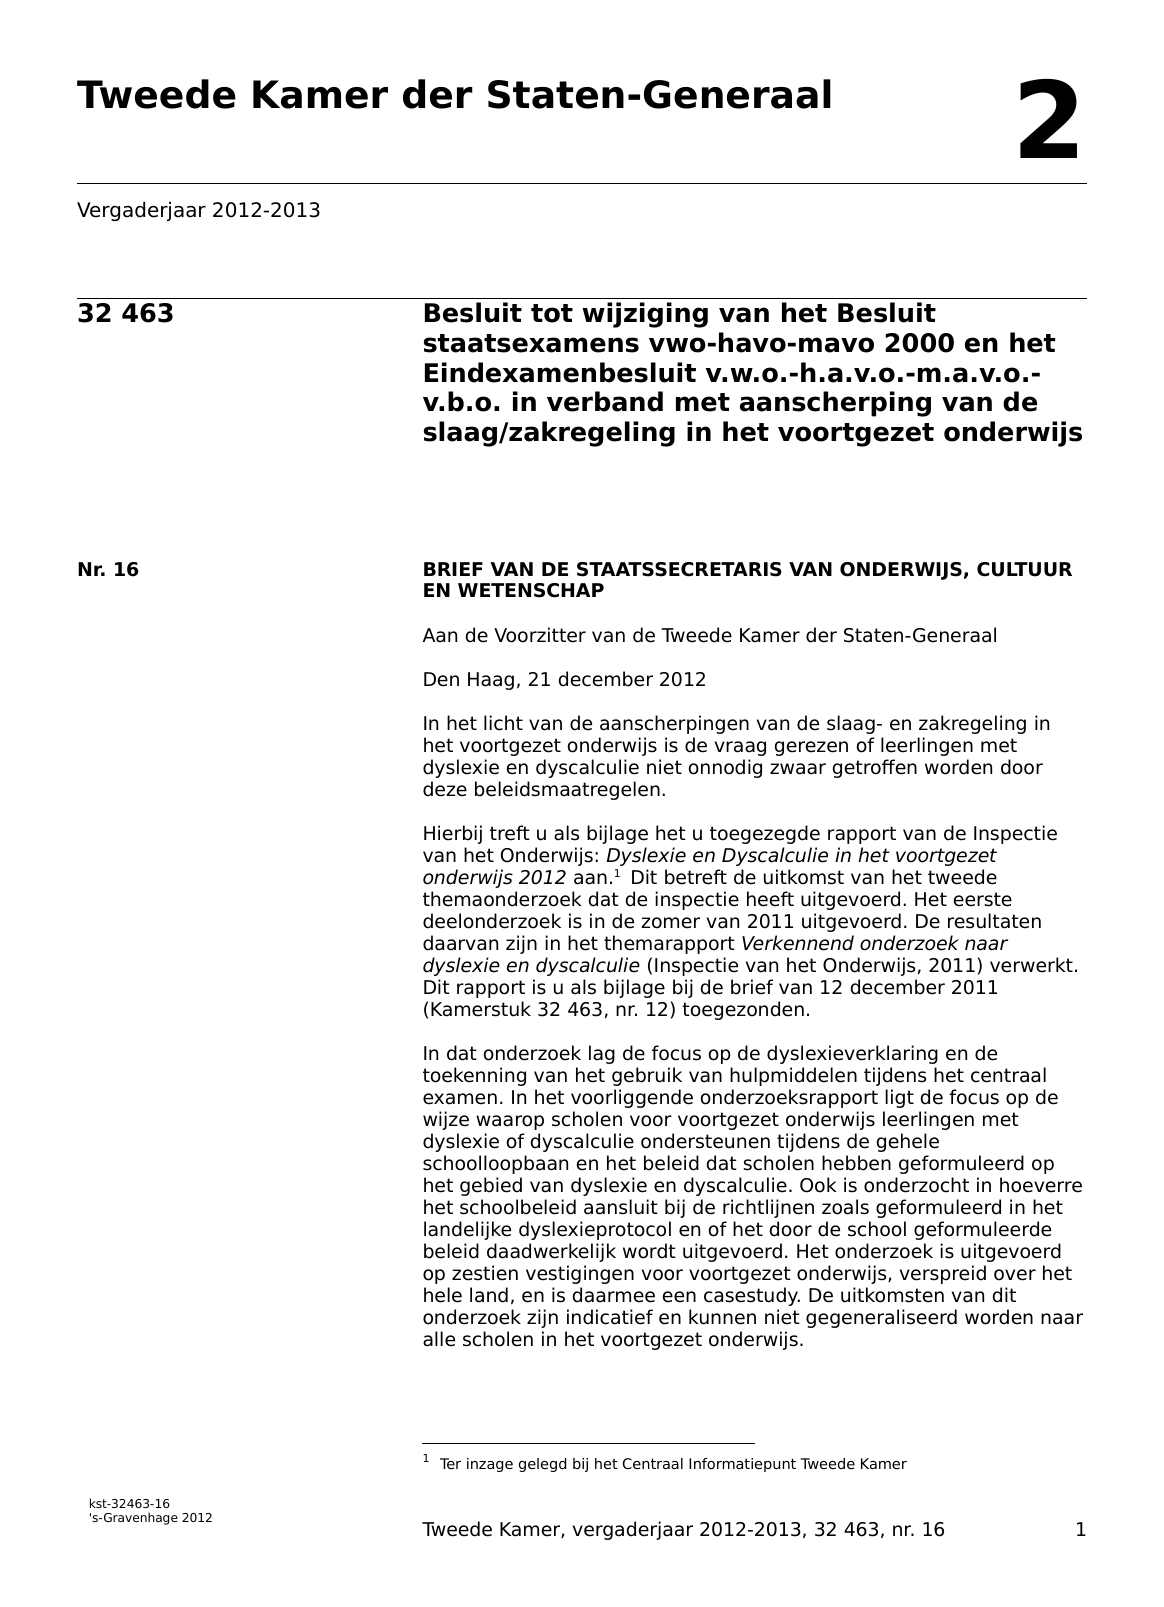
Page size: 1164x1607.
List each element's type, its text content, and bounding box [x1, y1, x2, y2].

subtitle Nr. 16 BRIEF VAN DE STAATSSECRETARIS VAN ONDERWIJS, CULTUUR EN WETENSCHAP [77, 558, 1087, 602]
table_header Tweede Kamer der Staten-Generaal [77, 59, 886, 183]
text Den Haag, 21 december 2012 [422, 669, 1087, 691]
text kst-32463-16 [88, 1497, 323, 1511]
table_header 2 [886, 59, 1087, 183]
text In dat onderzoek lag de focus op de dyslexieverklaring en de toekenning van het gebruik van hulpmiddelen tijdens het centraal examen. In het voorliggende onderzoeksrapport ligt de focus op de wijze waarop scholen voor voortgezet onderwijs leerlingen met dyslexie of dyscalculie ondersteunen tijdens de gehele schoolloopbaan en het beleid dat scholen hebben geformuleerd op het gebied van dyslexie en dyscalculie. Ook is onderzocht in hoeverre het schoolbeleid aansluit bij de richtlijnen zoals geformuleerd in het landelijke dyslexieprotocol en of het door de school geformuleerde beleid daadwerkelijk wordt uitgevoerd. Het onderzoek is uitgevoerd op zestien vestigingen voor voortgezet onderwijs, verspreid over het hele land, en is daarmee een casestudy. De uitkomsten van dit onderzoek zijn indicatief en kunnen niet gegeneraliseerd worden naar alle scholen in het voortgezet onderwijs. [422, 1043, 1087, 1351]
text In het licht van de aanscherpingen van de slaag- en zakregeling in het voortgezet onderwijs is de vraag gerezen of leerlingen met dyslexie en dyscalculie niet onnodig zwaar getroffen worden door deze beleidsmaatregelen. [422, 713, 1087, 801]
text 's-Gravenhage 2012 [88, 1511, 323, 1525]
text Ter inzage gelegd bij het Centraal Informatiepunt Tweede Kamer [422, 1452, 1087, 1474]
text Aan de Voorzitter van de Tweede Kamer der Staten-Generaal [422, 624, 1087, 647]
text Hierbij treft u als bijlage het u toegezegde rapport van de Inspectie van het Onderwijs: Dyslexie en Dyscalculie in het voortgezet onderwijs 2012 aan. Dit betreft de uitkomst van het tweede themaonderzoek dat de inspectie heeft uitgevoerd. Het eerste deelonderzoek is in de zomer van 2011 uitgevoerd. De resultaten daarvan zijn in het themarapport Verkennend onderzoek naar dyslexie en dyscalculie (Inspectie van het Onderwijs, 2011) verwerkt. Dit rapport is u als bijlage bij de brief van 12 december 2011 (Kamerstuk 32 463, nr. 12) toegezonden. [422, 823, 1087, 1021]
subtitle 32 463 Besluit tot wijziging van het Besluit staatsexamens vwo-havo-mavo 2000 en het Eindexamenbesluit v.w.o.-h.a.v.o.-m.a.v.o.-v.b.o. in verband met aanscherping van de slaag/zakregeling in het voortgezet onderwijs [77, 299, 1087, 447]
table_cell Vergaderjaar 2012-2013 [77, 184, 1087, 298]
